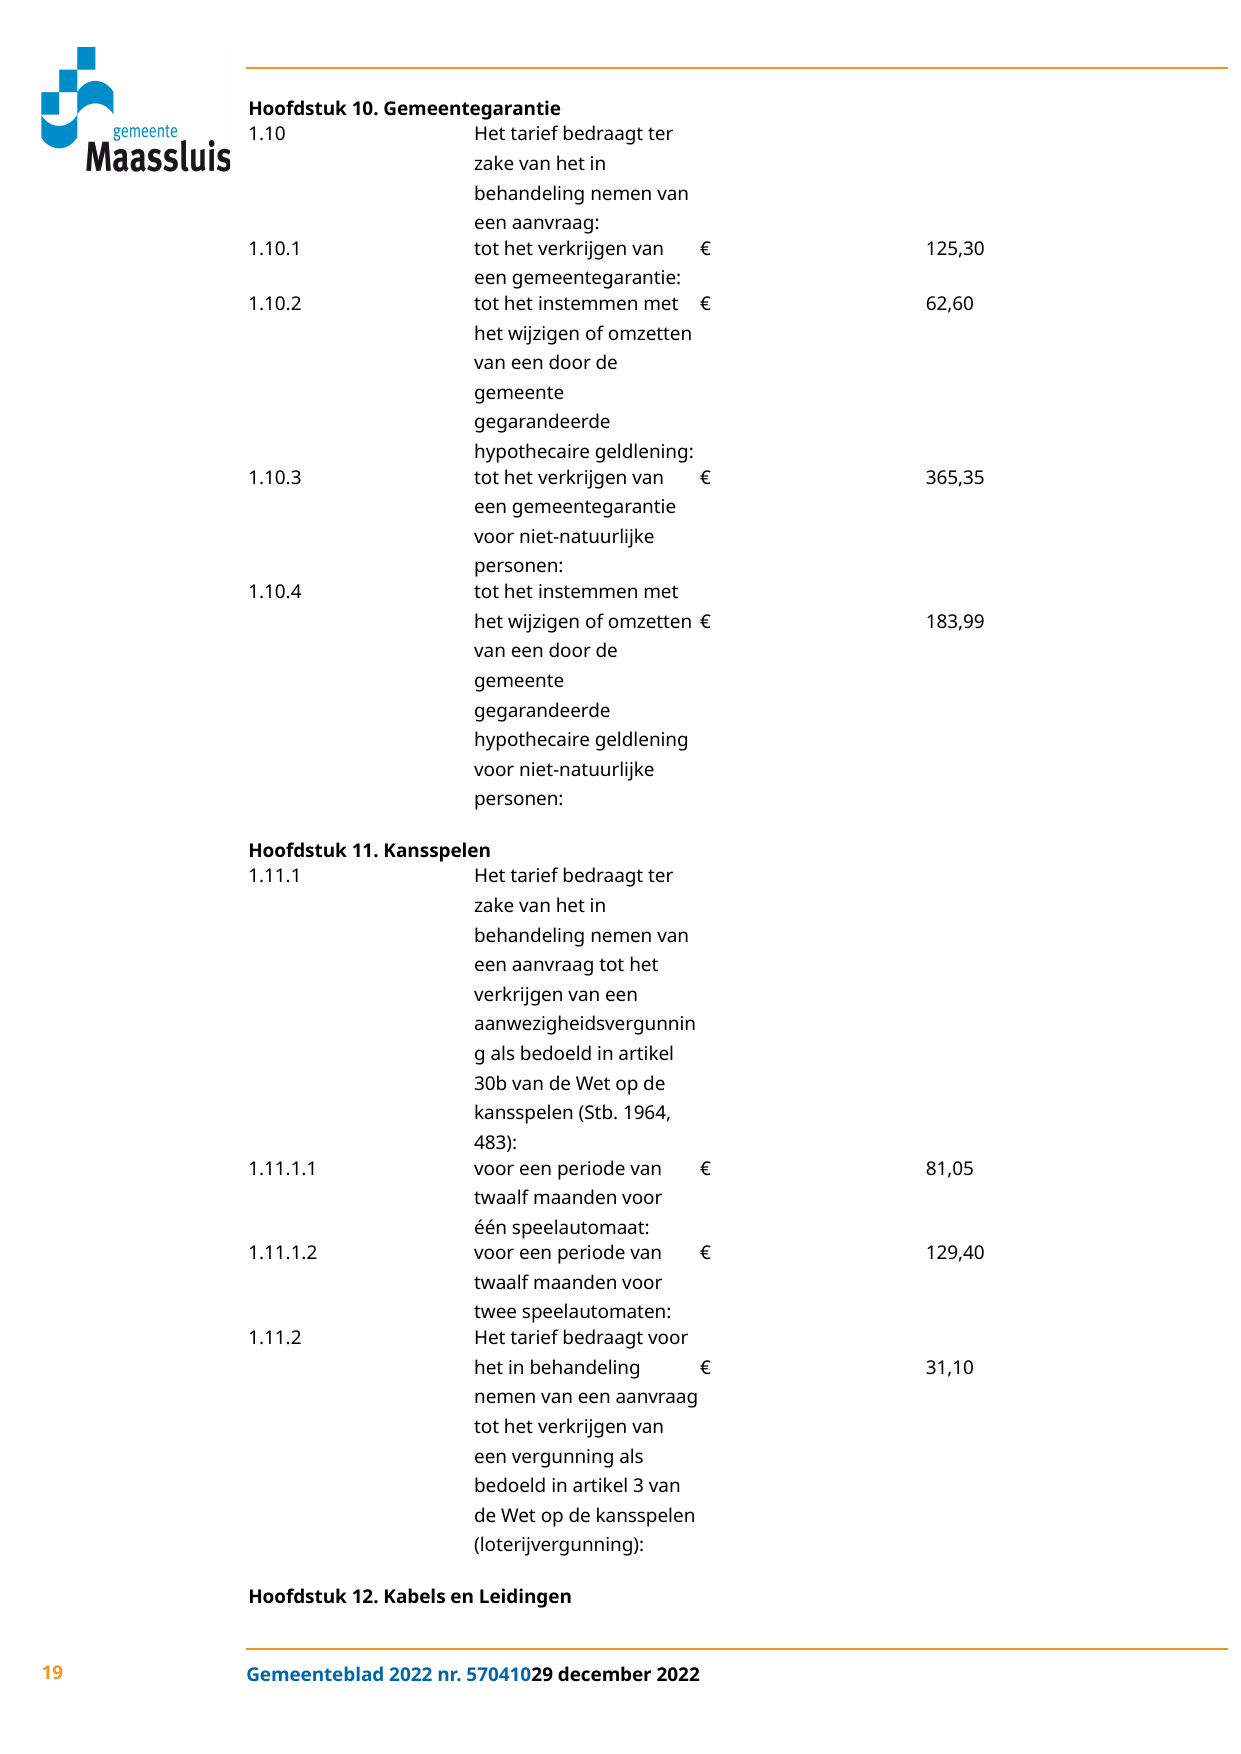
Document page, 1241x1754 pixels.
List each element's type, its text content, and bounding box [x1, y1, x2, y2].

table_cell € [700, 579, 926, 811]
table_cell [248, 811, 474, 837]
table_cell [474, 811, 700, 837]
table_cell Hoofdstuk 10. Gemeentegarantie [248, 95, 700, 121]
table_cell 1.10.3 [248, 464, 474, 578]
table_cell [926, 1557, 1152, 1583]
table_cell Het tarief bedraagt ter zake van het in behandeling nemen van een aanvraag: [474, 121, 700, 235]
table_cell [700, 811, 926, 837]
table_cell Hoofdstuk 12. Kabels en Leidingen [248, 1583, 700, 1609]
table_cell 1.11.1.2 [248, 1240, 474, 1324]
table_cell € [700, 1155, 926, 1239]
table_cell [700, 837, 926, 863]
table_cell 1.11.2 [248, 1325, 474, 1557]
table_cell tot het verkrijgen van een gemeentegarantie voor niet-natuurlijke personen: [474, 464, 700, 578]
table_cell 31,10 [926, 1325, 1152, 1557]
table_cell 1.10.4 [248, 579, 474, 811]
table_cell € [700, 290, 926, 464]
table_cell [700, 95, 926, 121]
table_cell 125,30 [926, 235, 1152, 290]
table_cell [248, 1557, 474, 1583]
table_cell 183,99 [926, 579, 1152, 811]
table_cell € [700, 235, 926, 290]
table_cell tot het instemmen met het wijzigen of omzetten van een door de gemeente gegarandeerde hypothecaire geldlening: [474, 290, 700, 464]
table_cell Het tarief bedraagt ter zake van het in behandeling nemen van een aanvraag tot het verkrijgen van een aanwezigheidsvergunning als bedoeld in artikel 30b van de Wet op de kansspelen (Stb. 1964, 483): [474, 863, 700, 1155]
table_cell 365,35 [926, 464, 1152, 578]
table_cell [700, 1557, 926, 1583]
table_cell [700, 121, 926, 235]
table_cell [926, 121, 1152, 235]
table_cell [926, 863, 1152, 1155]
table_cell [926, 837, 1152, 863]
table_cell tot het verkrijgen van een gemeentegarantie: [474, 235, 700, 290]
picture [41, 47, 77, 92]
table_cell [926, 811, 1152, 837]
table_cell tot het instemmen met het wijzigen of omzetten van een door de gemeente gegarandeerde hypothecaire geldlening voor niet-natuurlijke personen: [474, 579, 700, 811]
table_cell 129,40 [926, 1240, 1152, 1324]
table_cell 1.10.2 [248, 290, 474, 464]
table_cell voor een periode van twaalf maanden voor twee speelautomaten: [474, 1240, 700, 1324]
table_cell 81,05 [926, 1155, 1152, 1239]
table_cell € [700, 1325, 926, 1557]
table_cell [926, 1583, 1152, 1609]
table_cell [926, 95, 1152, 121]
table_cell 1.11.1 [248, 863, 474, 1155]
table_cell 1.10 [248, 121, 474, 235]
table_cell Hoofdstuk 11. Kansspelen [248, 837, 700, 863]
table_cell 1.11.1.1 [248, 1155, 474, 1239]
table_cell € [700, 1240, 926, 1324]
table_cell € [700, 464, 926, 578]
table_cell voor een periode van twaalf maanden voor één speelautomaat: [474, 1155, 700, 1239]
table_cell 1.10.1 [248, 235, 474, 290]
table_cell 62,60 [926, 290, 1152, 464]
table_cell Het tarief bedraagt voor het in behandeling nemen van een aanvraag tot het verkrijgen van een vergunning als bedoeld in artikel 3 van de Wet op de kansspelen (loterijvergunning): [474, 1325, 700, 1557]
table_cell [474, 1557, 700, 1583]
picture [41, 47, 231, 172]
table_cell [700, 1583, 926, 1609]
table_cell [700, 863, 926, 1155]
